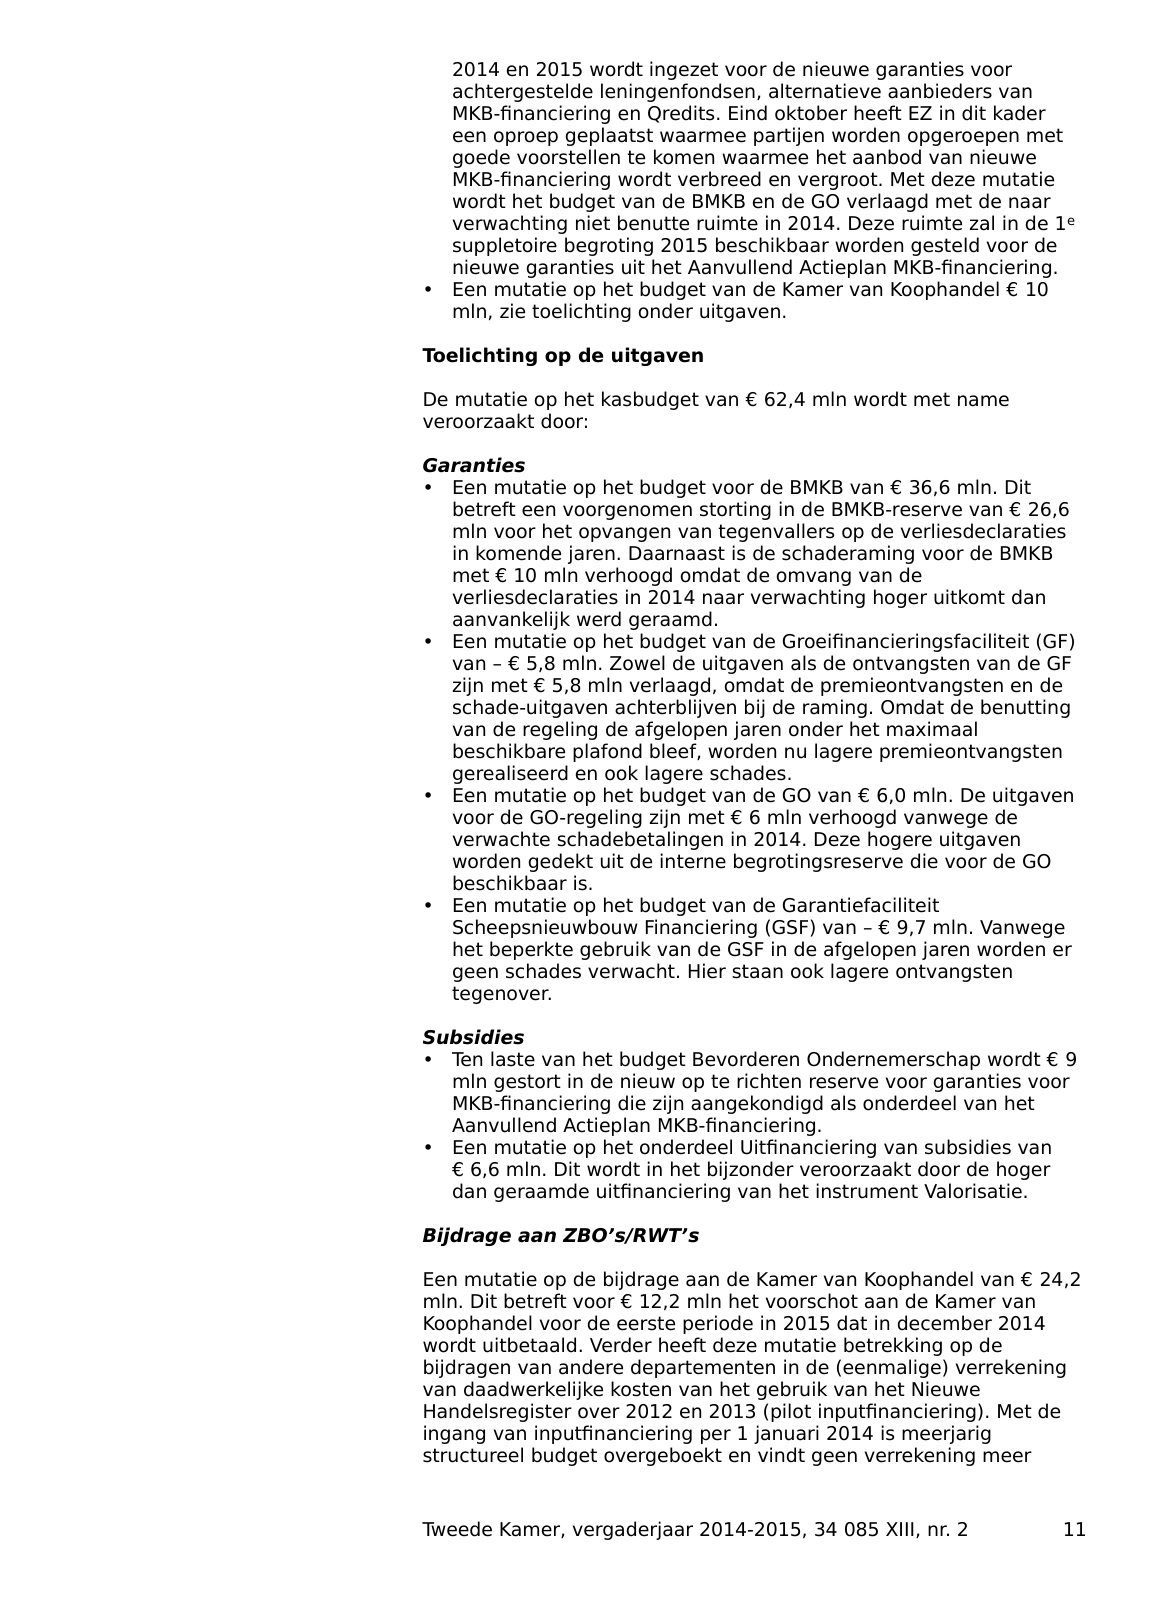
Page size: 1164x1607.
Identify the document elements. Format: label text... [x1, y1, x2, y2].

text 2014 en 2015 wordt ingezet voor de nieuwe garanties voor achtergestelde leningenfondsen, alternatieve aanbieders van MKB-financiering en Qredits. Eind oktober heeft EZ in dit kader een oproep geplaatst waarmee partijen worden opgeroepen met goede voorstellen te komen waarmee het aanbod van nieuwe MKB-financiering wordt verbreed en vergroot. Met deze mutatie wordt het budget van de BMKB en de GO verlaagd met de naar verwachting niet benutte ruimte in 2014. Deze ruimte zal in de 1e suppletoire begroting 2015 beschikbaar worden gesteld voor de nieuwe garanties uit het Aanvullend Actieplan MKB-financiering. [422, 59, 1087, 279]
subtitle Garanties [422, 455, 1087, 477]
subtitle Bijdrage aan ZBO’s/RWT’s [422, 1225, 1087, 1247]
subtitle Subsidies [422, 1027, 1087, 1049]
text De mutatie op het kasbudget van € 62,4 mln wordt met name veroorzaakt door: [422, 389, 1087, 433]
text • Een mutatie op het budget van de Groeifinancieringsfaciliteit (GF) van – € 5,8 mln. Zowel de uitgaven als de ontvangsten van de GF zijn met € 5,8 mln verlaagd, omdat de premieontvangsten en de schade-uitgaven achterblijven bij de raming. Omdat de benutting van de regeling de afgelopen jaren onder het maximaal beschikbare plafond bleef, worden nu lagere premieontvangsten gerealiseerd en ook lagere schades. [422, 631, 1087, 785]
text Een mutatie op de bijdrage aan de Kamer van Koophandel van € 24,2 mln. Dit betreft voor € 12,2 mln het voorschot aan de Kamer van Koophandel voor de eerste periode in 2015 dat in december 2014 wordt uitbetaald. Verder heeft deze mutatie betrekking op de bijdragen van andere departementen in de (eenmalige) verrekening van daadwerkelijke kosten van het gebruik van het Nieuwe Handelsregister over 2012 en 2013 (pilot inputfinanciering). Met de ingang van inputfinanciering per 1 januari 2014 is meerjarig structureel budget overgeboekt en vindt geen verrekening meer [422, 1269, 1087, 1467]
text • Ten laste van het budget Bevorderen Ondernemerschap wordt € 9 mln gestort in de nieuw op te richten reserve voor garanties voor MKB-financiering die zijn aangekondigd als onderdeel van het Aanvullend Actieplan MKB-financiering. [422, 1049, 1087, 1137]
text • Een mutatie op het onderdeel Uitfinanciering van subsidies van € 6,6 mln. Dit wordt in het bijzonder veroorzaakt door de hoger dan geraamde uitfinanciering van het instrument Valorisatie. [422, 1137, 1087, 1203]
text • Een mutatie op het budget van de GO van € 6,0 mln. De uitgaven voor de GO-regeling zijn met € 6 mln verhoogd vanwege de verwachte schadebetalingen in 2014. Deze hogere uitgaven worden gedekt uit de interne begrotingsreserve die voor de GO beschikbaar is. [422, 785, 1087, 895]
text • Een mutatie op het budget van de Kamer van Koophandel € 10 mln, zie toelichting onder uitgaven. [422, 279, 1087, 323]
text • Een mutatie op het budget van de Garantiefaciliteit Scheepsnieuwbouw Financiering (GSF) van – € 9,7 mln. Vanwege het beperkte gebruik van de GSF in de afgelopen jaren worden er geen schades verwacht. Hier staan ook lagere ontvangsten tegenover. [422, 895, 1087, 1005]
subtitle Toelichting op de uitgaven [422, 345, 1087, 367]
text • Een mutatie op het budget voor de BMKB van € 36,6 mln. Dit betreft een voorgenomen storting in de BMKB-reserve van € 26,6 mln voor het opvangen van tegenvallers op de verliesdeclaraties in komende jaren. Daarnaast is de schaderaming voor de BMKB met € 10 mln verhoogd omdat de omvang van de verliesdeclaraties in 2014 naar verwachting hoger uitkomt dan aanvankelijk werd geraamd. [422, 477, 1087, 631]
